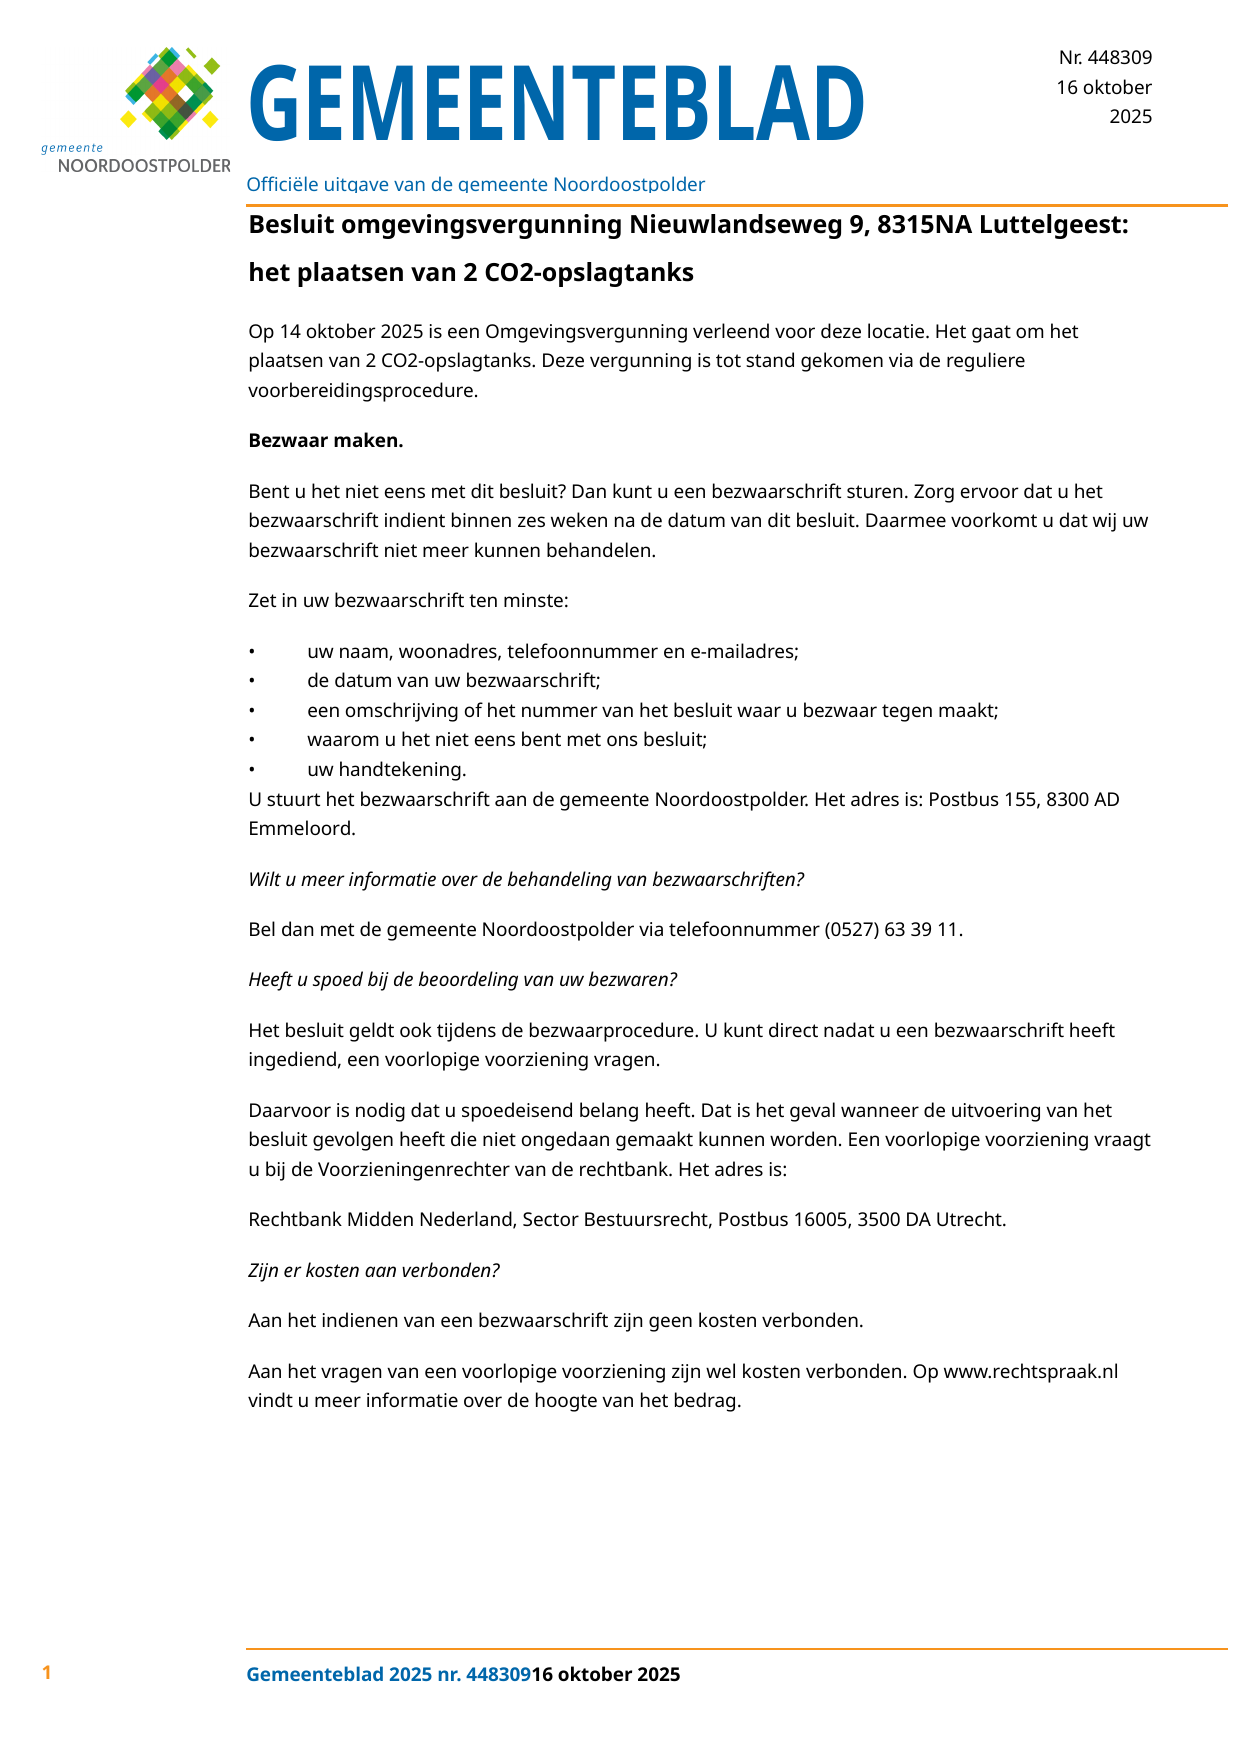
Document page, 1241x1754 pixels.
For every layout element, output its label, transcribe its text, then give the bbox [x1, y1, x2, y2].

list uw handtekening. [248, 756, 1152, 782]
text Zijn er kosten aan verbonden? [248, 1257, 1152, 1283]
text Daarvoor is nodig dat u spoedeisend belang heeft. Dat is het geval wanneer de uitvoering van het besluit gevolgen heeft die niet ongedaan gemaakt kunnen worden. Een voorlopige voorziening vraagt u bij de Voorzieningenrechter van de rechtbank. Het adres is: [248, 1097, 1152, 1182]
text Rechtbank Midden Nederland, Sector Bestuursrecht, Postbus 16005, 3500 DA Utrecht. [248, 1207, 1152, 1232]
text Aan het vragen van een voorlopige voorziening zijn wel kosten verbonden. Op www.rechtspraak.nl vindt u meer informatie over de hoogte van het bedrag. [248, 1358, 1152, 1413]
list een omschrijving of het nummer van het besluit waar u bezwaar tegen maakt; [248, 697, 1152, 723]
text Besluit omgevingsvergunning Nieuwlandseweg 9, 8315NA Luttelgeest: het plaatsen van 2 CO2-opslagtanks [248, 207, 1152, 288]
list uw naam, woonadres, telefoonnummer en e-mailadres; [248, 638, 1152, 664]
text Heeft u spoed bij de beoordeling van uw bezwaren? [248, 967, 1152, 992]
text Wilt u meer informatie over de behandeling van bezwaarschriften? [248, 866, 1152, 892]
text Aan het indienen van een bezwaarschrift zijn geen kosten verbonden. [248, 1307, 1152, 1333]
list waarom u het niet eens bent met ons besluit; [248, 727, 1152, 752]
text Het besluit geldt ook tijdens de bezwaarprocedure. U kunt direct nadat u een bezwaarschrift heeft ingediend, een voorlopige voorziening vragen. [248, 1017, 1152, 1072]
text Bent u het niet eens met dit besluit? Dan kunt u een bezwaarschrift sturen. Zorg ervoor dat u het bezwaarschrift indient binnen zes weken na de datum van dit besluit. Daarmee voorkomt u dat wij uw bezwaarschrift niet meer kunnen behandelen. [248, 478, 1152, 563]
text Zet in uw bezwaarschrift ten minste: [248, 587, 1152, 613]
text Op 14 oktober 2025 is een Omgevingsvergunning verleend voor deze locatie. Het gaat om het plaatsen van 2 CO2-opslagtanks. Deze vergunning is tot stand gekomen via de reguliere voorbereidingsprocedure. [248, 318, 1152, 403]
text U stuurt het bezwaarschrift aan de gemeente Noordoostpolder. Het adres is: Postbus 155, 8300 AD Emmeloord. [248, 786, 1152, 841]
text Bezwaar maken. [248, 427, 1152, 453]
text Bel dan met de gemeente Noordoostpolder via telefoonnummer (0527) 63 39 11. [248, 916, 1152, 942]
list de datum van uw bezwaarschrift; [248, 667, 1152, 693]
picture [41, 47, 231, 172]
